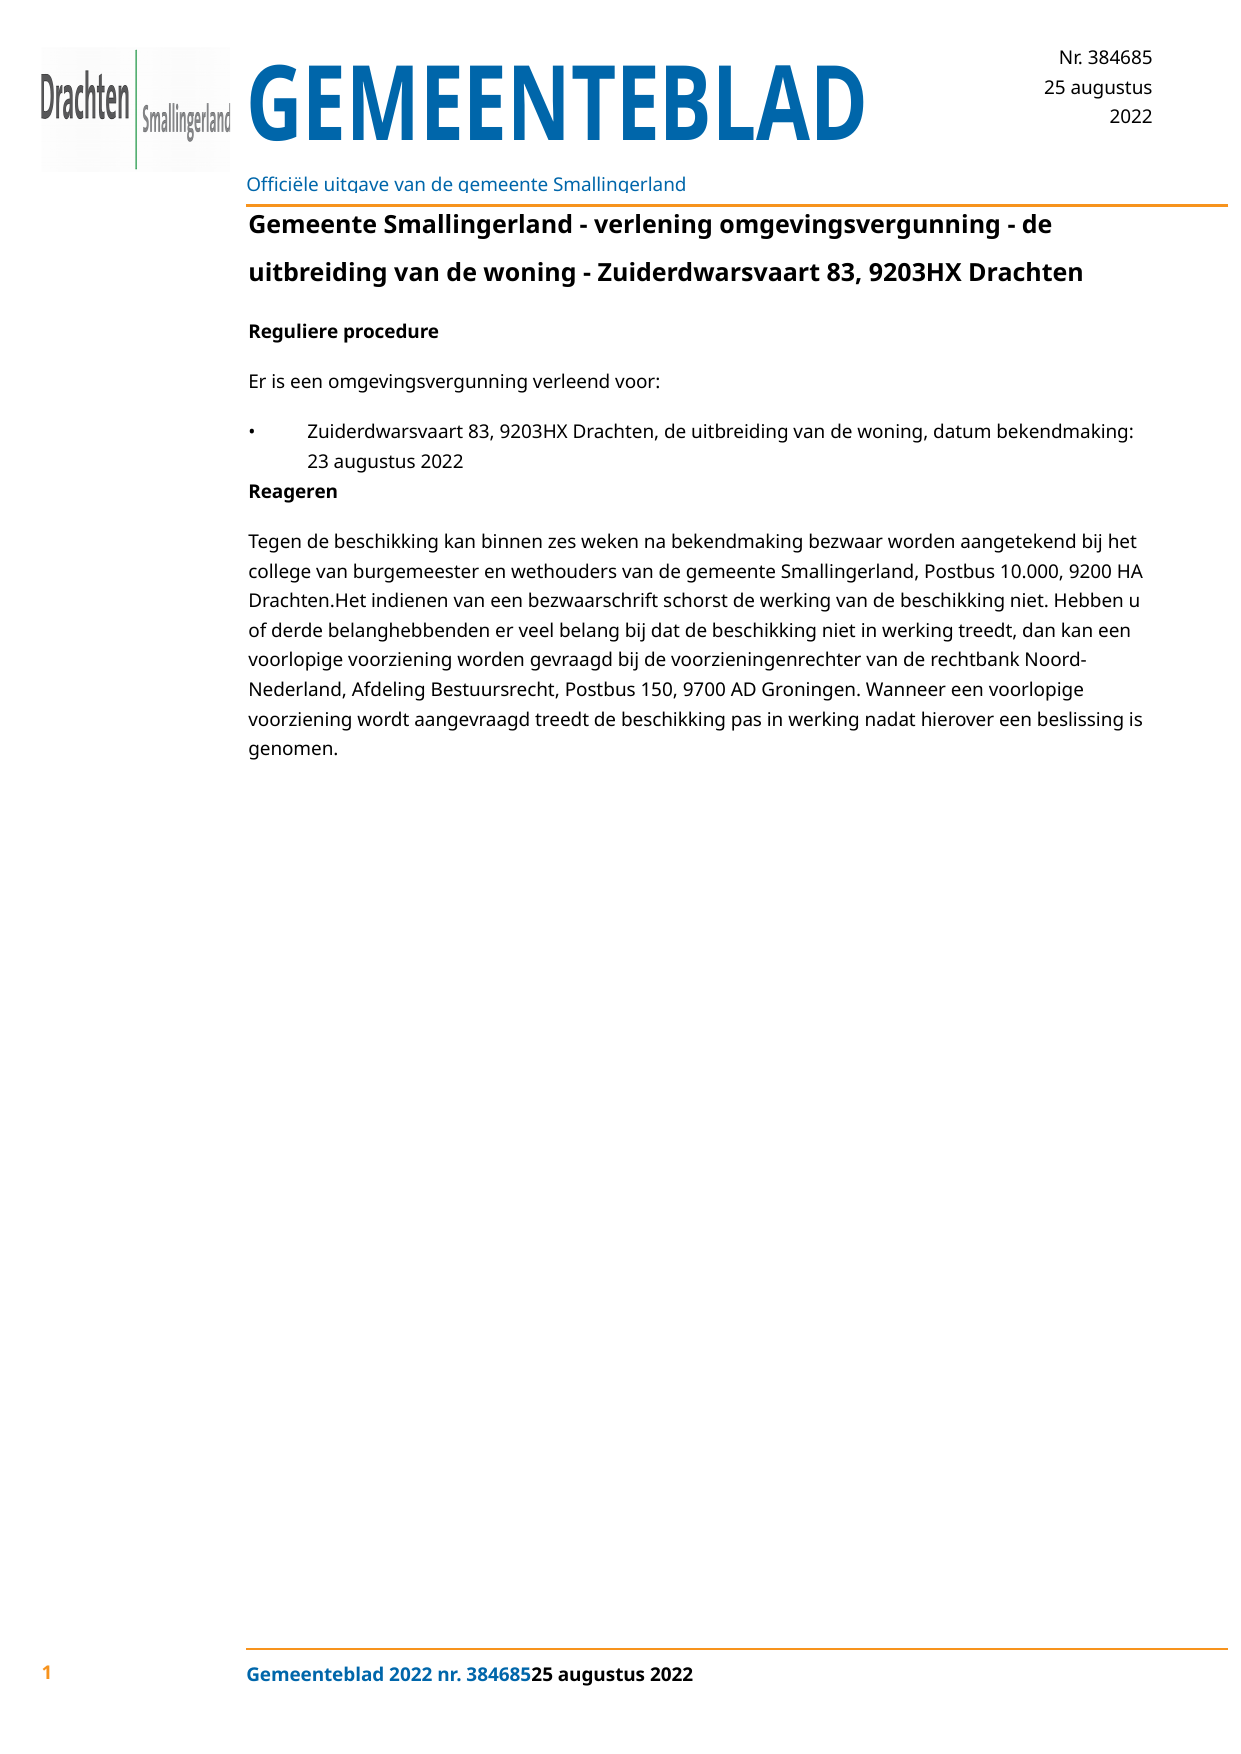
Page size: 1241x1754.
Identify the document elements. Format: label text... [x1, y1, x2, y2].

text Tegen de beschikking kan binnen zes weken na bekendmaking bezwaar worden aangetekend bij het college van burgemeester en wethouders van de gemeente Smallingerland, Postbus 10.000, 9200 HA Drachten.Het indienen van een bezwaarschrift schorst de werking van de beschikking niet. Hebben u of derde belanghebbenden er veel belang bij dat de beschikking niet in werking treedt, dan kan een voorlopige voorziening worden gevraagd bij de voorzieningenrechter van de rechtbank Noord-Nederland, Afdeling Bestuursrecht, Postbus 150, 9700 AD Groningen. Wanneer een voorlopige voorziening wordt aangevraagd treedt de beschikking pas in werking nadat hierover een beslissing is genomen. [248, 528, 1152, 761]
text Er is een omgevingsvergunning verleend voor: [248, 368, 1152, 394]
picture [41, 47, 231, 172]
text Reguliere procedure [248, 318, 1152, 344]
list Zuiderdwarsvaart 83, 9203HX Drachten, de uitbreiding van de woning, datum bekendmaking: 23 augustus 2022 [248, 419, 1152, 474]
text Gemeente Smallingerland - verlening omgevingsvergunning - de uitbreiding van de woning - Zuiderdwarsvaart 83, 9203HX Drachten [248, 207, 1152, 288]
text Reageren [248, 478, 1152, 504]
